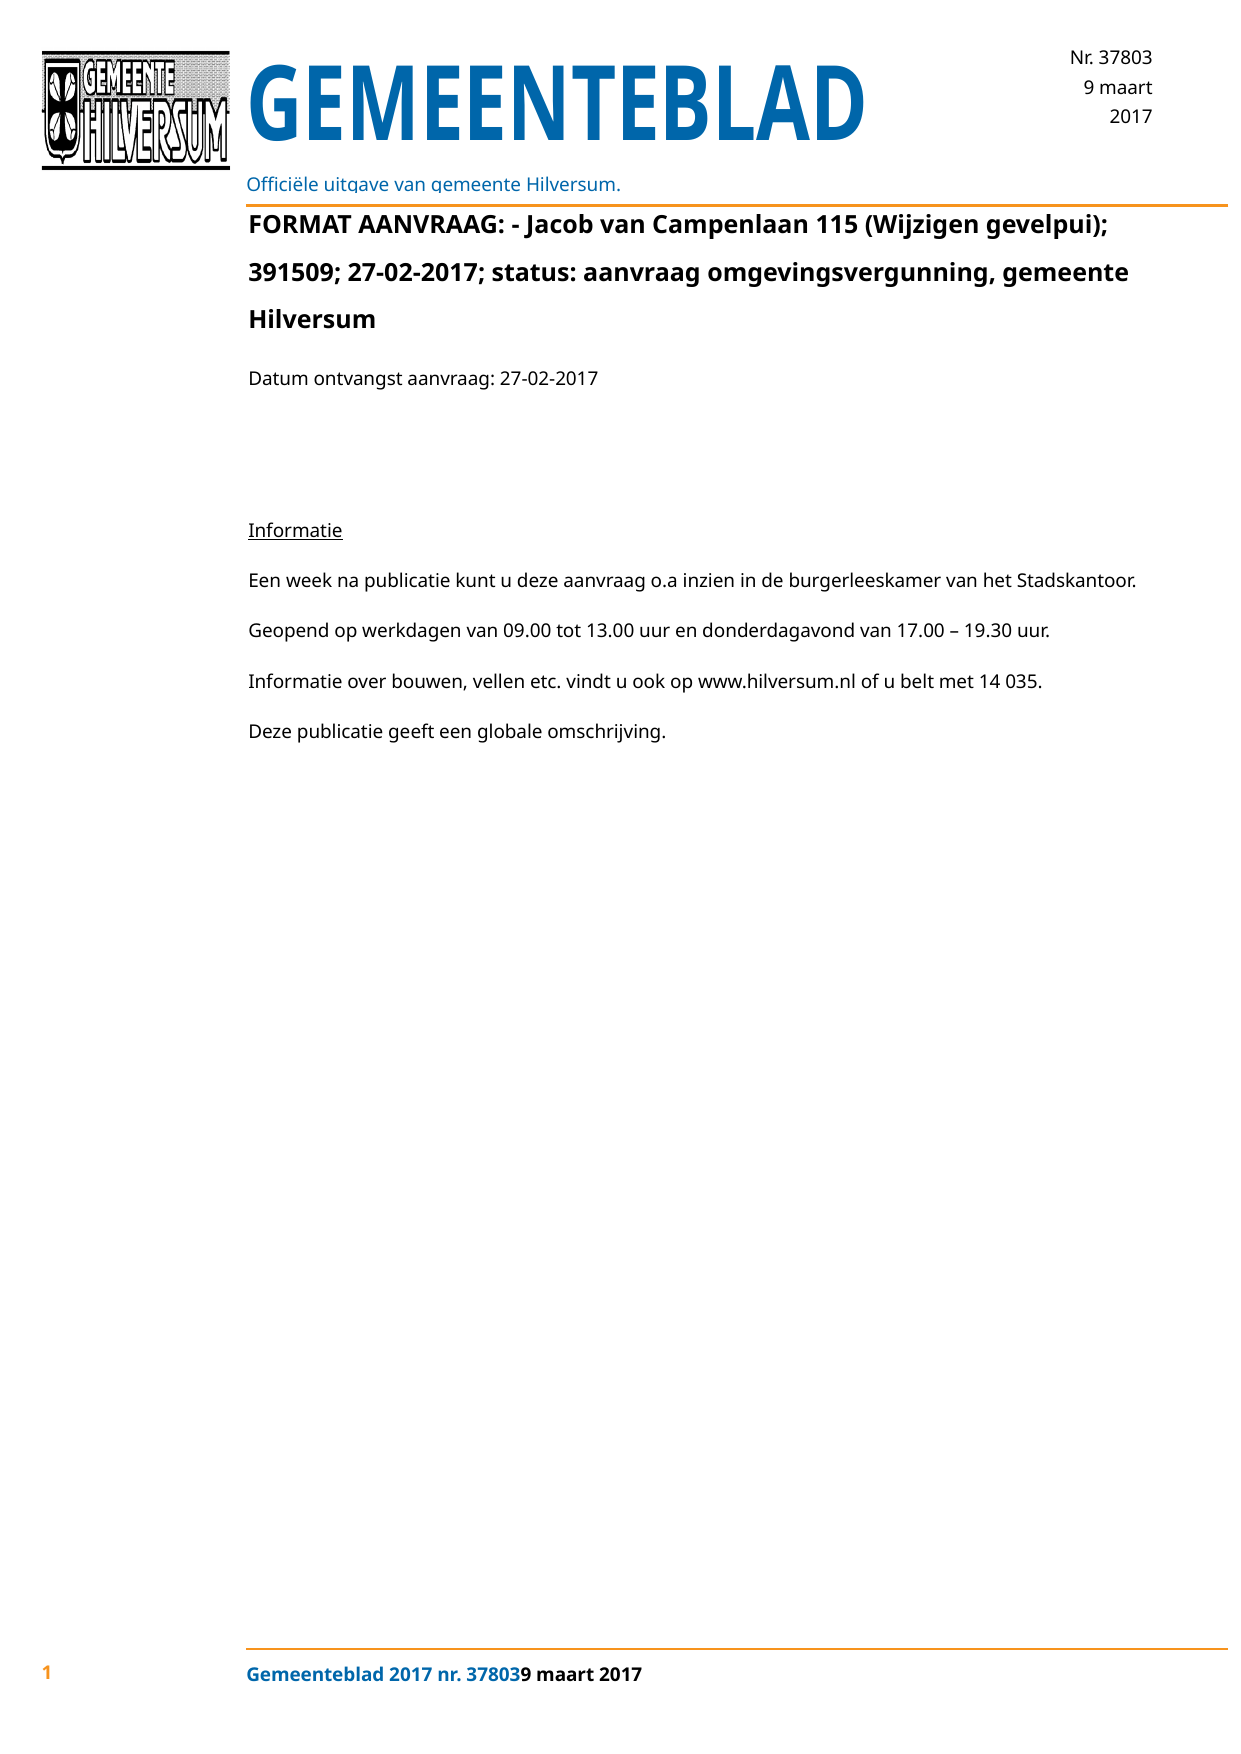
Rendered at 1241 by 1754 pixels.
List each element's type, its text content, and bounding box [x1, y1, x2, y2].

text Datum ontvangst aanvraag: 27-02-2017 [248, 366, 1152, 391]
text FORMAT AANVRAAG: - Jacob van Campenlaan 115 (Wijzigen gevelpui); 391509; 27-02-2017; status: aanvraag omgevingsvergunning, gemeente Hilversum [248, 207, 1152, 336]
picture [41, 47, 231, 172]
text Geopend op werkdagen van 09.00 tot 13.00 uur en donderdagavond van 17.00 – 19.30 uur. [248, 618, 1152, 643]
text Een week na publicatie kunt u deze aanvraag o.a inzien in de burgerleeskamer van het Stadskantoor. [248, 567, 1152, 593]
text Informatie over bouwen, vellen etc. vindt u ook op www.hilversum.nl of u belt met 14 035. [248, 668, 1152, 694]
text Informatie [248, 517, 1152, 542]
text Deze publicatie geeft een globale omschrijving. [248, 718, 1152, 744]
